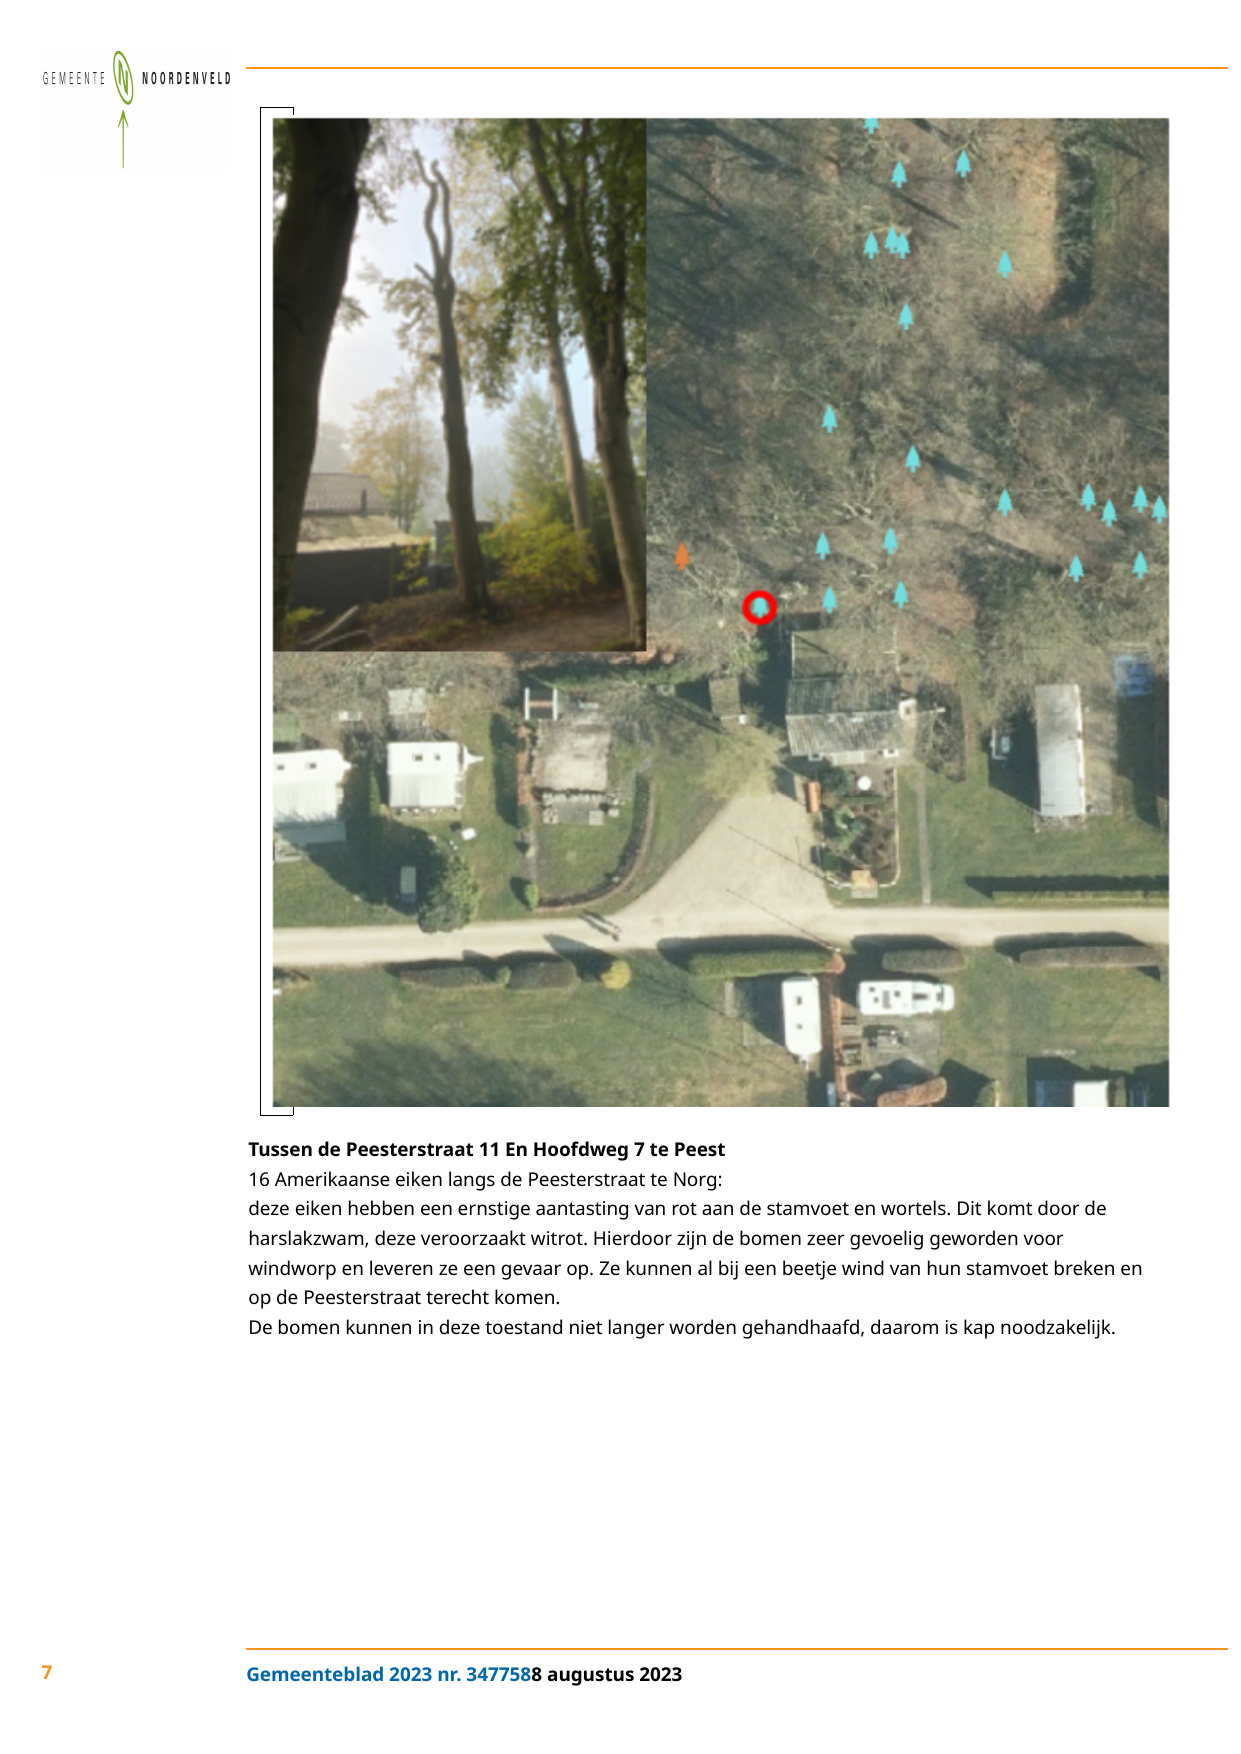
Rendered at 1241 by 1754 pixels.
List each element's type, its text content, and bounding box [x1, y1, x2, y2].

text De bomen kunnen in deze toestand niet langer worden gehandhaafd, daarom is kap noodzakelijk. [248, 1314, 1152, 1340]
text Tussen de Peesterstraat 11 En Hoofdweg 7 te Peest [248, 1136, 1152, 1162]
picture [268, 115, 1173, 1107]
text 16 Amerikaanse eiken langs de Peesterstraat te Norg: [248, 1166, 1152, 1192]
picture [41, 47, 231, 172]
text deze eiken hebben een ernstige aantasting van rot aan de stamvoet en wortels. Dit komt door de harslakzwam, deze veroorzaakt witrot. Hierdoor zijn de bomen zeer gevoelig geworden voor windworp en leveren ze een gevaar op. Ze kunnen al bij een beetje wind van hun stamvoet breken en op de Peesterstraat terecht komen. [248, 1196, 1152, 1310]
